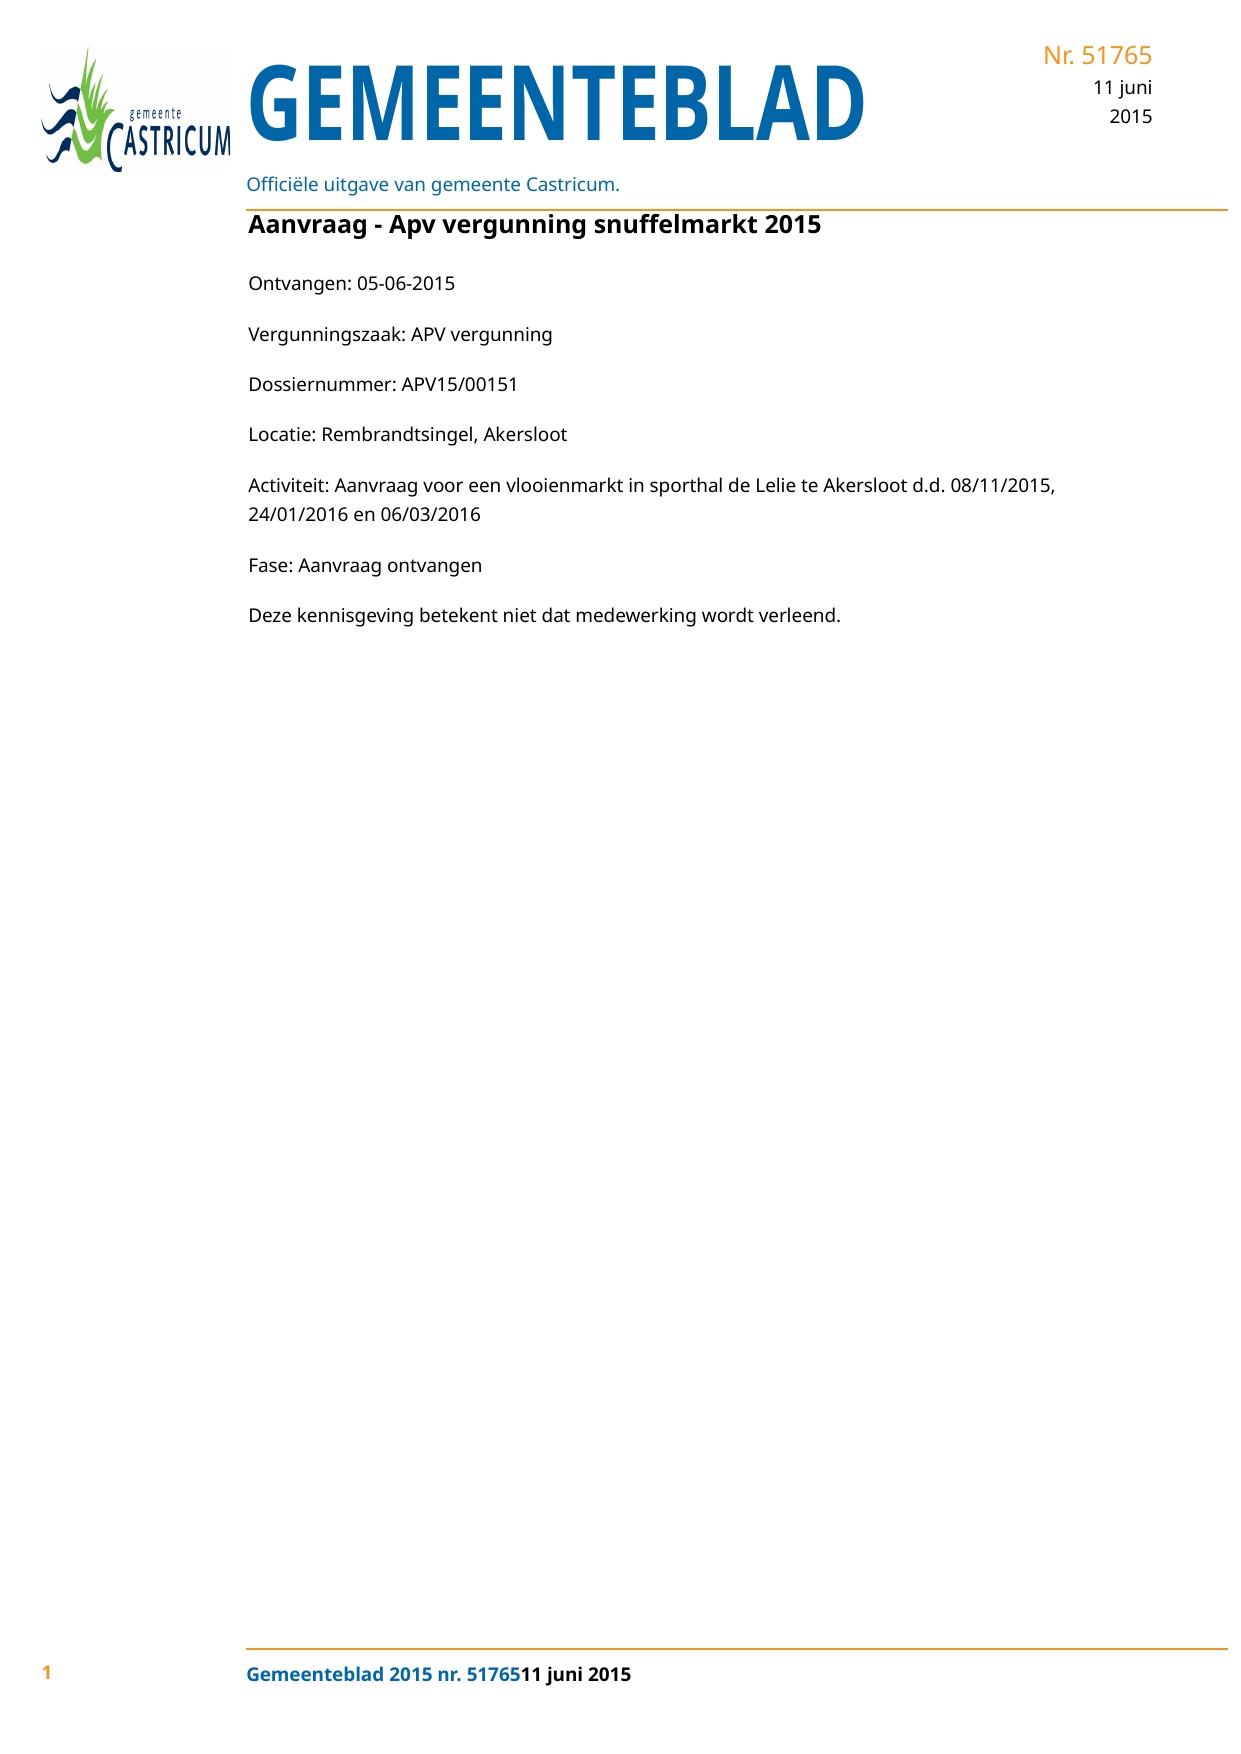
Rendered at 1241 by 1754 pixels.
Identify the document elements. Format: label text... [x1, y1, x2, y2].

text Dossiernummer: APV15/00151 [248, 371, 1152, 397]
picture [41, 47, 231, 172]
text Ontvangen: 05-06-2015 [248, 270, 1152, 296]
text Fase: Aanvraag ontvangen [248, 552, 1152, 578]
text Activiteit: Aanvraag voor een vlooienmarkt in sporthal de Lelie te Akersloot d.d. 08/11/2015, 24/01/2016 en 06/03/2016 [248, 472, 1152, 527]
text Locatie: Rembrandtsingel, Akersloot [248, 422, 1152, 447]
text Deze kennisgeving betekent niet dat medewerking wordt verleend. [248, 602, 1152, 628]
text Vergunningszaak: APV vergunning [248, 321, 1152, 346]
text Aanvraag - Apv vergunning snuffelmarkt 2015 [248, 211, 1152, 241]
